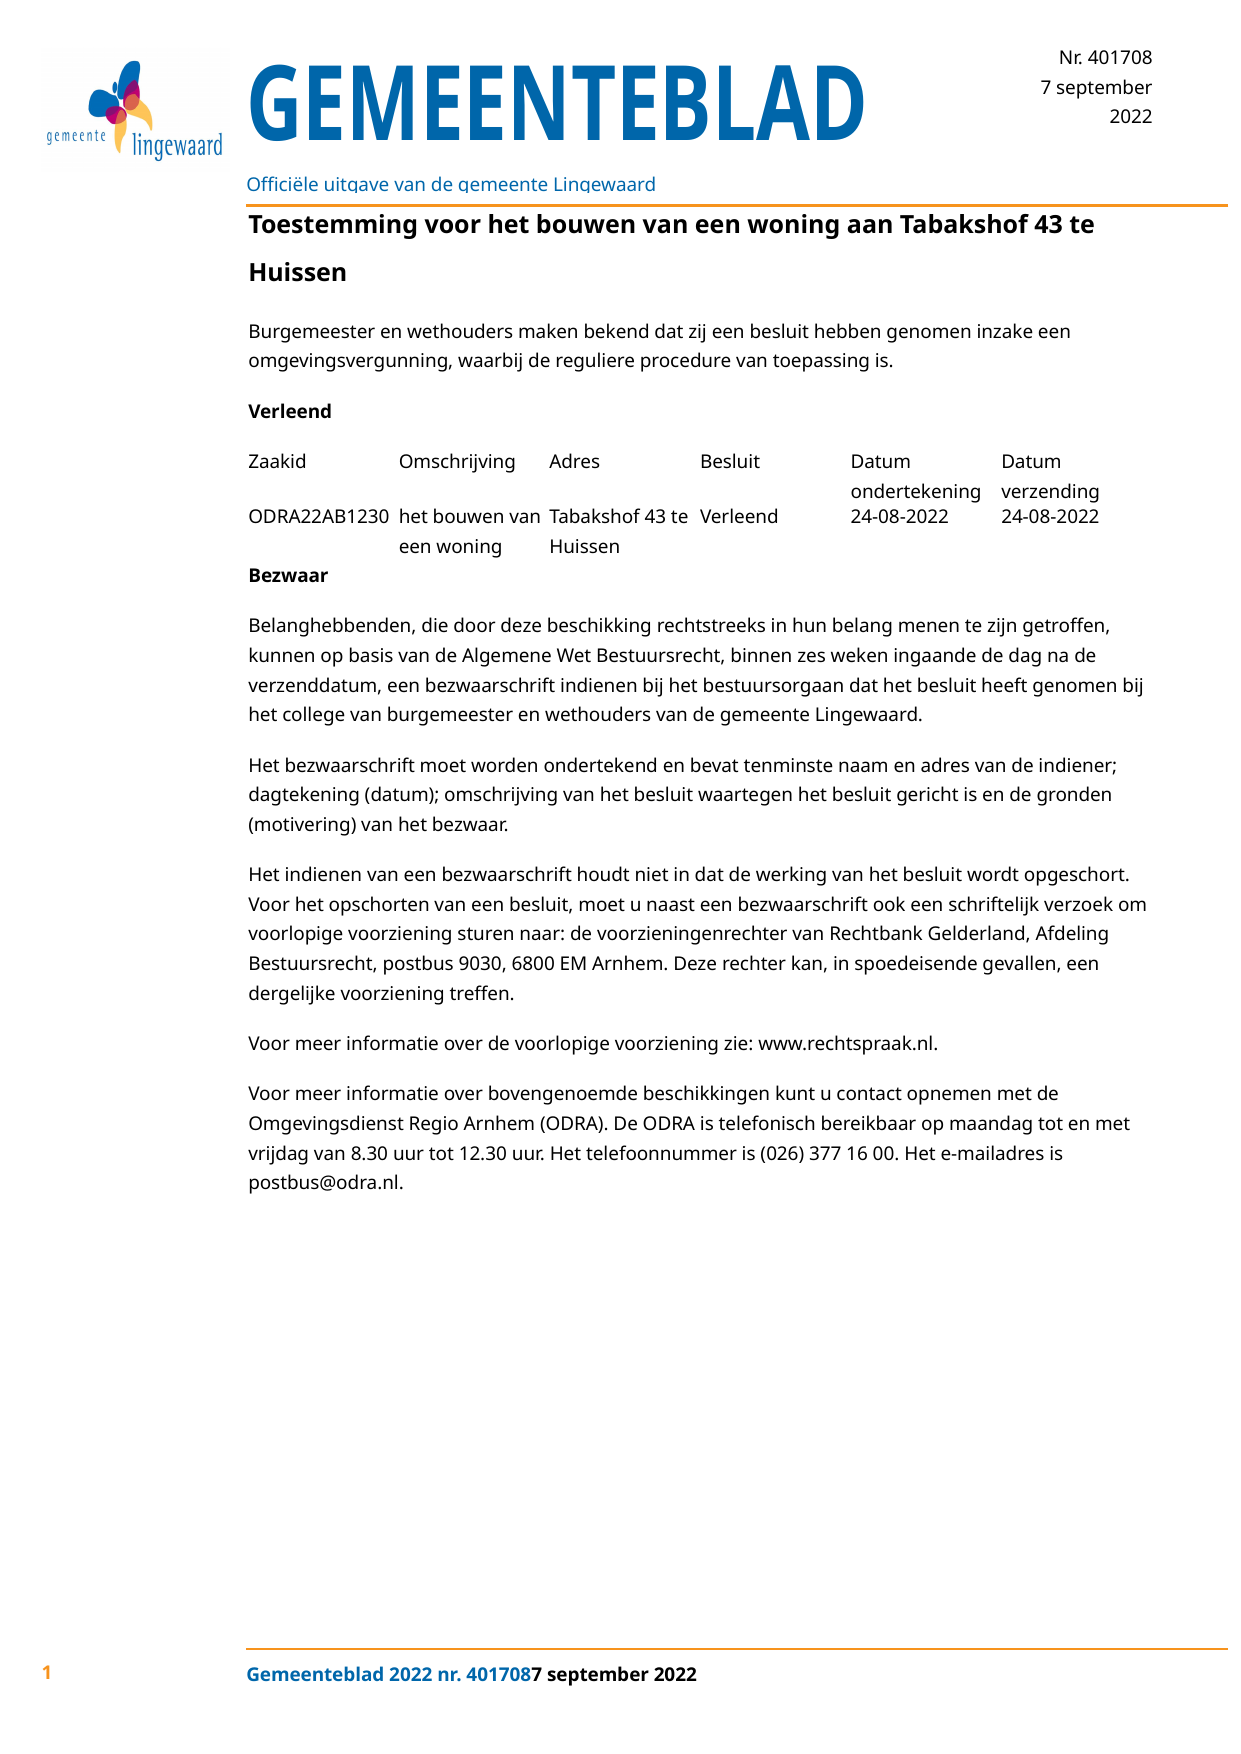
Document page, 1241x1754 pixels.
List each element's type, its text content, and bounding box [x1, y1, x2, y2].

text Het bezwaarschrift moet worden ondertekend en bevat tenminste naam en adres van de indiener; dagtekening (datum); omschrijving van het besluit waartegen het besluit gericht is en de gronden (motivering) van het bezwaar. [248, 752, 1152, 837]
text Belanghebbenden, die door deze beschikking rechtstreeks in hun belang menen te zijn getroffen, kunnen op basis van de Algemene Wet Bestuursrecht, binnen zes weken ingaande de dag na de verzenddatum, een bezwaarschrift indienen bij het bestuursorgaan dat het besluit heeft genomen bij het college van burgemeester en wethouders van de gemeente Lingewaard. [248, 613, 1152, 727]
table_header Datum verzending [1001, 449, 1152, 504]
text Toestemming voor het bouwen van een woning aan Tabakshof 43 te Huissen [248, 207, 1152, 288]
picture [41, 47, 231, 172]
table_cell ODRA22AB1230 [248, 504, 398, 559]
table_header Zaakid [248, 449, 398, 504]
text Verleend [248, 398, 1152, 424]
table_header Besluit [700, 449, 850, 504]
table_cell Verleend [700, 504, 850, 559]
table_cell Tabakshof 43 te Huissen [549, 504, 700, 559]
table_header Adres [549, 449, 700, 504]
table_cell 24-08-2022 [1001, 504, 1152, 559]
table_header Datum ondertekening [850, 449, 1001, 504]
text Het indienen van een bezwaarschrift houdt niet in dat de werking van het besluit wordt opgeschort. Voor het opschorten van een besluit, moet u naast een bezwaarschrift ook een schriftelijk verzoek om voorlopige voorziening sturen naar: de voorzieningenrechter van Rechtbank Gelderland, Afdeling Bestuursrecht, postbus 9030, 6800 EM Arnhem. Deze rechter kan, in spoedeisende gevallen, een dergelijke voorziening treffen. [248, 861, 1152, 1006]
table_cell 24-08-2022 [850, 504, 1001, 559]
text Burgemeester en wethouders maken bekend dat zij een besluit hebben genomen inzake een omgevingsvergunning, waarbij de reguliere procedure van toepassing is. [248, 318, 1152, 373]
table_cell het bouwen van een woning [399, 504, 549, 559]
text Voor meer informatie over bovengenoemde beschikkingen kunt u contact opnemen met de Omgevingsdienst Regio Arnhem (ODRA). De ODRA is telefonisch bereikbaar op maandag tot en met vrijdag van 8.30 uur tot 12.30 uur. Het telefoonnummer is (026) 377 16 00. Het e-mailadres is postbus@odra.nl. [248, 1081, 1152, 1195]
text Voor meer informatie over de voorlopige voorziening zie: www.rechtspraak.nl. [248, 1030, 1152, 1056]
text Bezwaar [248, 562, 1152, 588]
table_header Omschrijving [399, 449, 549, 504]
